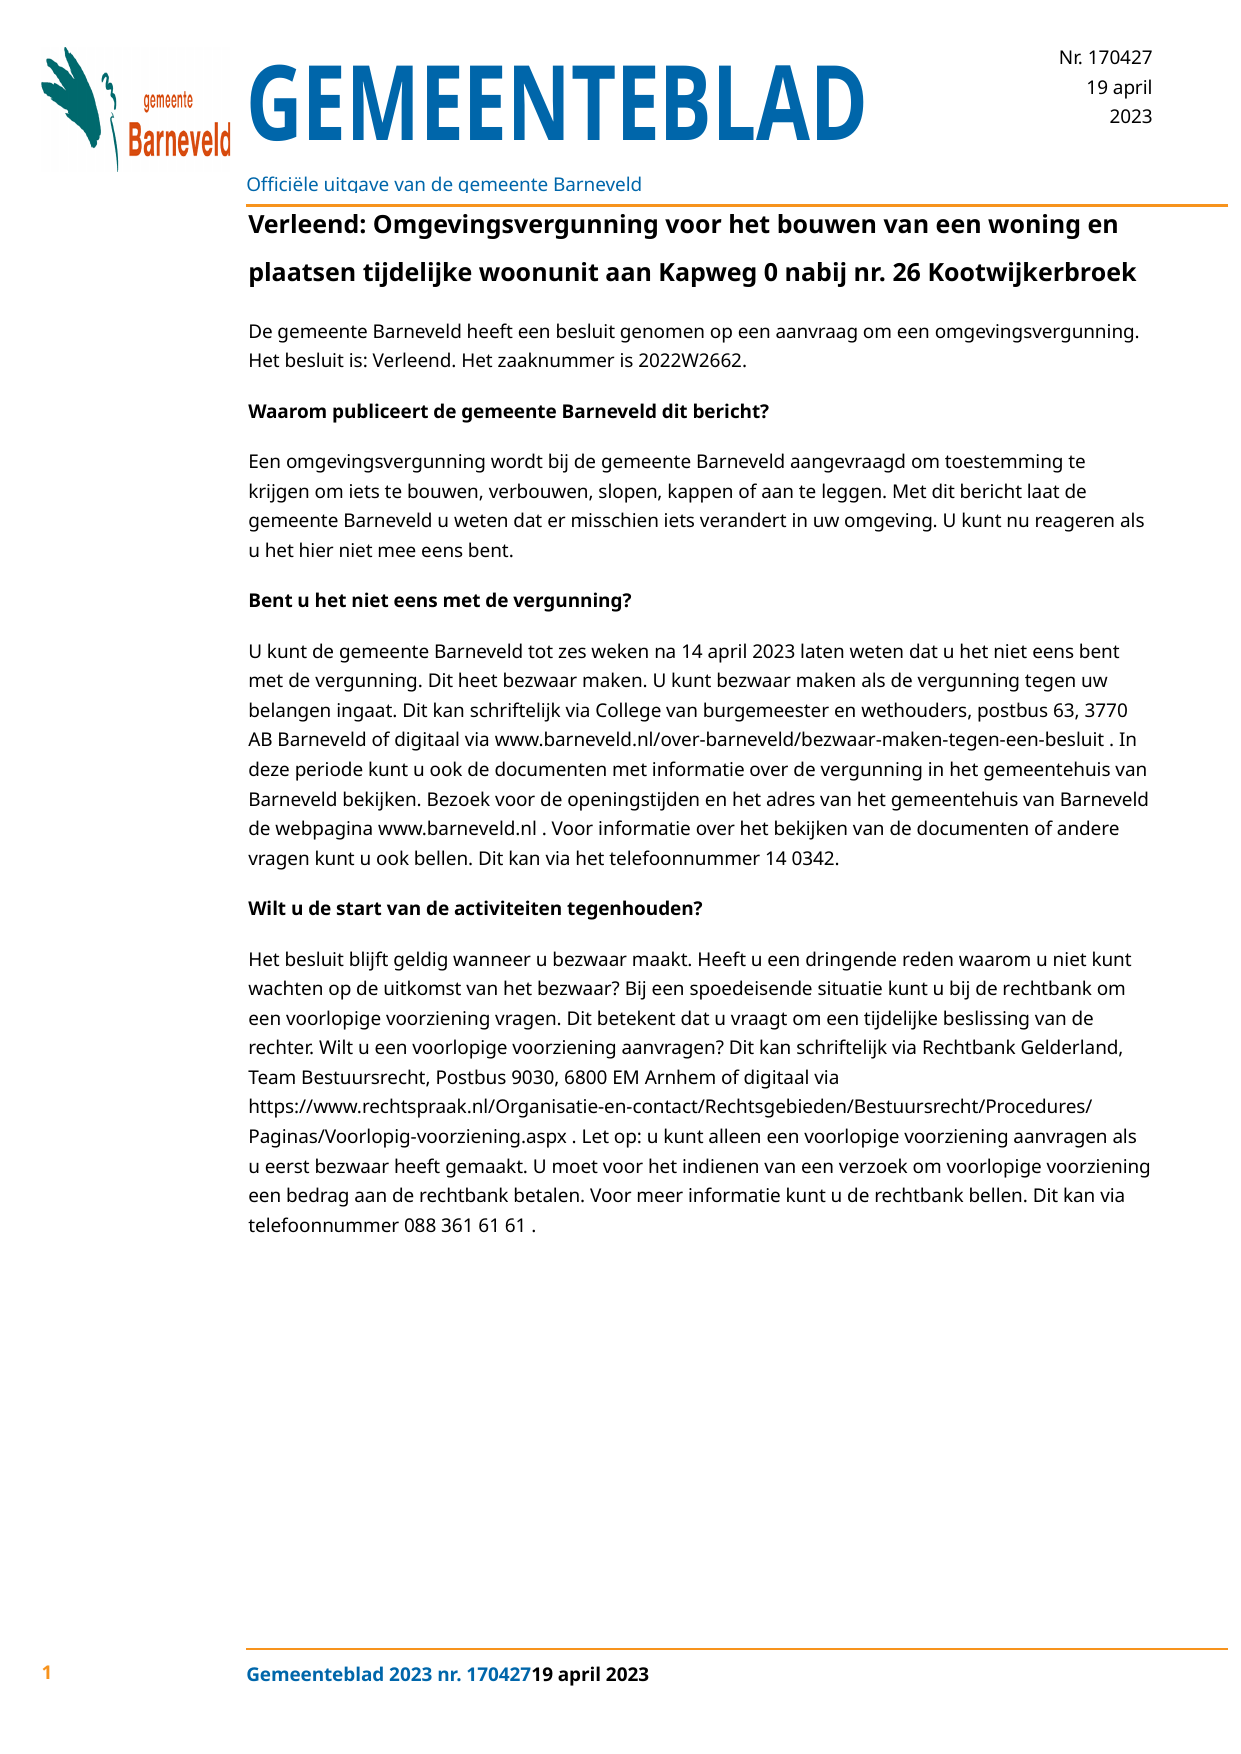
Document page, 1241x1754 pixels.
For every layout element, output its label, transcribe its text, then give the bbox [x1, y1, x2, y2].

text Een omgevingsvergunning wordt bij de gemeente Barneveld aangevraagd om toestemming te krijgen om iets te bouwen, verbouwen, slopen, kappen of aan te leggen. Met dit bericht laat de gemeente Barneveld u weten dat er misschien iets verandert in uw omgeving. U kunt nu reageren als u het hier niet mee eens bent. [248, 448, 1152, 563]
text Bent u het niet eens met de vergunning? [248, 587, 1152, 613]
text Wilt u de start van de activiteiten tegenhouden? [248, 895, 1152, 921]
picture [41, 47, 231, 172]
text Waarom publiceert de gemeente Barneveld dit bericht? [248, 398, 1152, 424]
text Het besluit blijft geldig wanneer u bezwaar maakt. Heeft u een dringende reden waarom u niet kunt wachten op de uitkomst van het bezwaar? Bij een spoedeisende situatie kunt u bij de rechtbank om een voorlopige voorziening vragen. Dit betekent dat u vraagt om een tijdelijke beslissing van de rechter. Wilt u een voorlopige voorziening aanvragen? Dit kan schriftelijk via Rechtbank Gelderland, Team Bestuursrecht, Postbus 9030, 6800 EM Arnhem of digitaal via https://www.rechtspraak.nl/Organisatie-en-contact/Rechtsgebieden/Bestuursrecht/Procedures/Paginas/Voorlopig-voorziening.aspx . Let op: u kunt alleen een voorlopige voorziening aanvragen als u eerst bezwaar heeft gemaakt. U moet voor het indienen van een verzoek om voorlopige voorziening een bedrag aan de rechtbank betalen. Voor meer informatie kunt u de rechtbank bellen. Dit kan via telefoonnummer 088 361 61 61 . [248, 946, 1152, 1238]
text De gemeente Barneveld heeft een besluit genomen op een aanvraag om een omgevingsvergunning. Het besluit is: Verleend. Het zaaknummer is 2022W2662. [248, 318, 1152, 373]
text Verleend: Omgevingsvergunning voor het bouwen van een woning en plaatsen tijdelijke woonunit aan Kapweg 0 nabij nr. 26 Kootwijkerbroek [248, 207, 1152, 288]
text U kunt de gemeente Barneveld tot zes weken na 14 april 2023 laten weten dat u het niet eens bent met de vergunning. Dit heet bezwaar maken. U kunt bezwaar maken als de vergunning tegen uw belangen ingaat. Dit kan schriftelijk via College van burgemeester en wethouders, postbus 63, 3770 AB Barneveld of digitaal via www.barneveld.nl/over-barneveld/bezwaar-maken-tegen-een-besluit . In deze periode kunt u ook de documenten met informatie over de vergunning in het gemeentehuis van Barneveld bekijken. Bezoek voor de openingstijden en het adres van het gemeentehuis van Barneveld de webpagina www.barneveld.nl . Voor informatie over het bekijken van de documenten of andere vragen kunt u ook bellen. Dit kan via het telefoonnummer 14 0342. [248, 638, 1152, 871]
